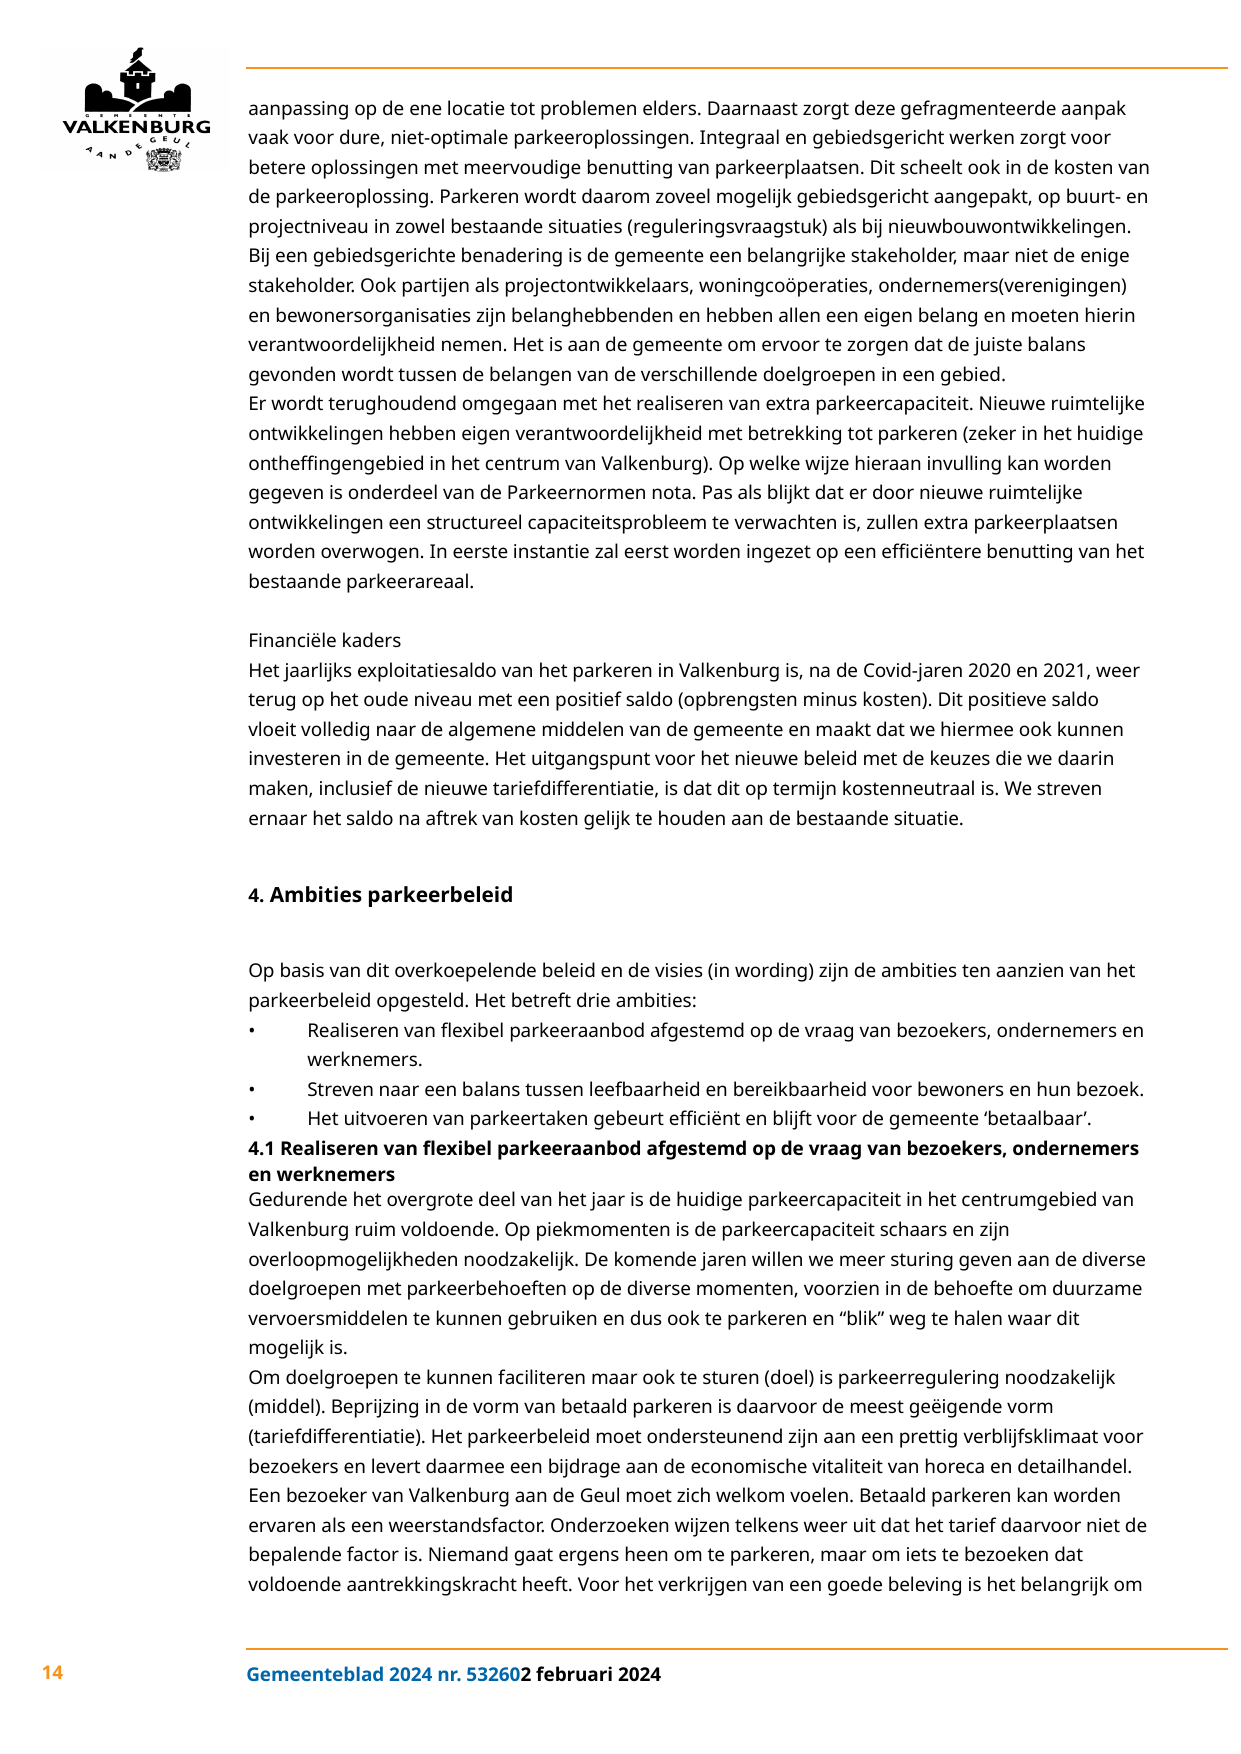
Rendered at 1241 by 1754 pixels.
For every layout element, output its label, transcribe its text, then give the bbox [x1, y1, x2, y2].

text Een bezoeker van Valkenburg aan de Geul moet zich welkom voelen. Betaald parkeren kan worden ervaren als een weerstandsfactor. Onderzoeken wijzen telkens weer uit dat het tarief daarvoor niet de bepalende factor is. Niemand gaat ergens heen om te parkeren, maar om iets te bezoeken dat voldoende aantrekkingskracht heeft. Voor het verkrijgen van een goede beleving is het belangrijk om [248, 1482, 1152, 1597]
text Financiële kaders [248, 627, 1152, 653]
text aanpassing op de ene locatie tot problemen elders. Daarnaast zorgt deze gefragmenteerde aanpak vaak voor dure, niet-optimale parkeeroplossingen. Integraal en gebiedsgericht werken zorgt voor betere oplossingen met meervoudige benutting van parkeerplaatsen. Dit scheelt ook in de kosten van de parkeeroplossing. Parkeren wordt daarom zoveel mogelijk gebiedsgericht aangepakt, op buurt- en projectniveau in zowel bestaande situaties (reguleringsvraagstuk) als bij nieuwbouwontwikkelingen. [248, 95, 1152, 239]
text 4. Ambities parkeerbeleid [248, 880, 1152, 908]
text Om doelgroepen te kunnen faciliteren maar ook te sturen (doel) is parkeerregulering noodzakelijk (middel). Beprijzing in de vorm van betaald parkeren is daarvoor de meest geëigende vorm (tariefdifferentiatie). Het parkeerbeleid moet ondersteunend zijn aan een prettig verblijfsklimaat voor bezoekers en levert daarmee een bijdrage aan de economische vitaliteit van horeca en detailhandel. [248, 1364, 1152, 1479]
text Er wordt terughoudend omgegaan met het realiseren van extra parkeercapaciteit. Nieuwe ruimtelijke ontwikkelingen hebben eigen verantwoordelijkheid met betrekking tot parkeren (zeker in het huidige ontheffingengebied in het centrum van Valkenburg). Op welke wijze hieraan invulling kan worden gegeven is onderdeel van de Parkeernormen nota. Pas als blijkt dat er door nieuwe ruimtelijke ontwikkelingen een structureel capaciteitsprobleem te verwachten is, zullen extra parkeerplaatsen worden overwogen. In eerste instantie zal eerst worden ingezet op een efficiëntere benutting van het bestaande parkeerareaal. [248, 391, 1152, 594]
list Het uitvoeren van parkeertaken gebeurt efficiënt en blijft voor de gemeente ‘betaalbaar’. [248, 1106, 1152, 1131]
text Op basis van dit overkoepelende beleid en de visies (in wording) zijn de ambities ten aanzien van het parkeerbeleid opgesteld. Het betreft drie ambities: [248, 958, 1152, 1013]
text Het jaarlijks exploitatiesaldo van het parkeren in Valkenburg is, na de Covid-jaren 2020 en 2021, weer terug op het oude niveau met een positief saldo (opbrengsten minus kosten). Dit positieve saldo vloeit volledig naar de algemene middelen van de gemeente en maakt dat we hiermee ook kunnen investeren in de gemeente. Het uitgangspunt voor het nieuwe beleid met de keuzes die we daarin maken, inclusief de nieuwe tariefdifferentiatie, is dat dit op termijn kostenneutraal is. We streven ernaar het saldo na aftrek van kosten gelijk te houden aan de bestaande situatie. [248, 657, 1152, 831]
list Realiseren van flexibel parkeeraanbod afgestemd op de vraag van bezoekers, ondernemers en werknemers. [248, 1017, 1152, 1072]
text 4.1 Realiseren van flexibel parkeeraanbod afgestemd op de vraag van bezoekers, ondernemers en werknemers [248, 1135, 1152, 1187]
text Bij een gebiedsgerichte benadering is de gemeente een belangrijke stakeholder, maar niet de enige stakeholder. Ook partijen als projectontwikkelaars, woningcoöperaties, ondernemers(verenigingen) en bewonersorganisaties zijn belanghebbenden en hebben allen een eigen belang en moeten hierin verantwoordelijkheid nemen. Het is aan de gemeente om ervoor te zorgen dat de juiste balans gevonden wordt tussen de belangen van de verschillende doelgroepen in een gebied. [248, 243, 1152, 387]
text Gedurende het overgrote deel van het jaar is de huidige parkeercapaciteit in het centrumgebied van Valkenburg ruim voldoende. Op piekmomenten is de parkeercapaciteit schaars en zijn overloopmogelijkheden noodzakelijk. De komende jaren willen we meer sturing geven aan de diverse doelgroepen met parkeerbehoeften op de diverse momenten, voorzien in de behoefte om duurzame vervoersmiddelen te kunnen gebruiken en dus ook te parkeren en “blik” weg te halen waar dit mogelijk is. [248, 1187, 1152, 1360]
list Streven naar een balans tussen leefbaarheid en bereikbaarheid voor bewoners en hun bezoek. [248, 1076, 1152, 1102]
picture [41, 47, 231, 172]
